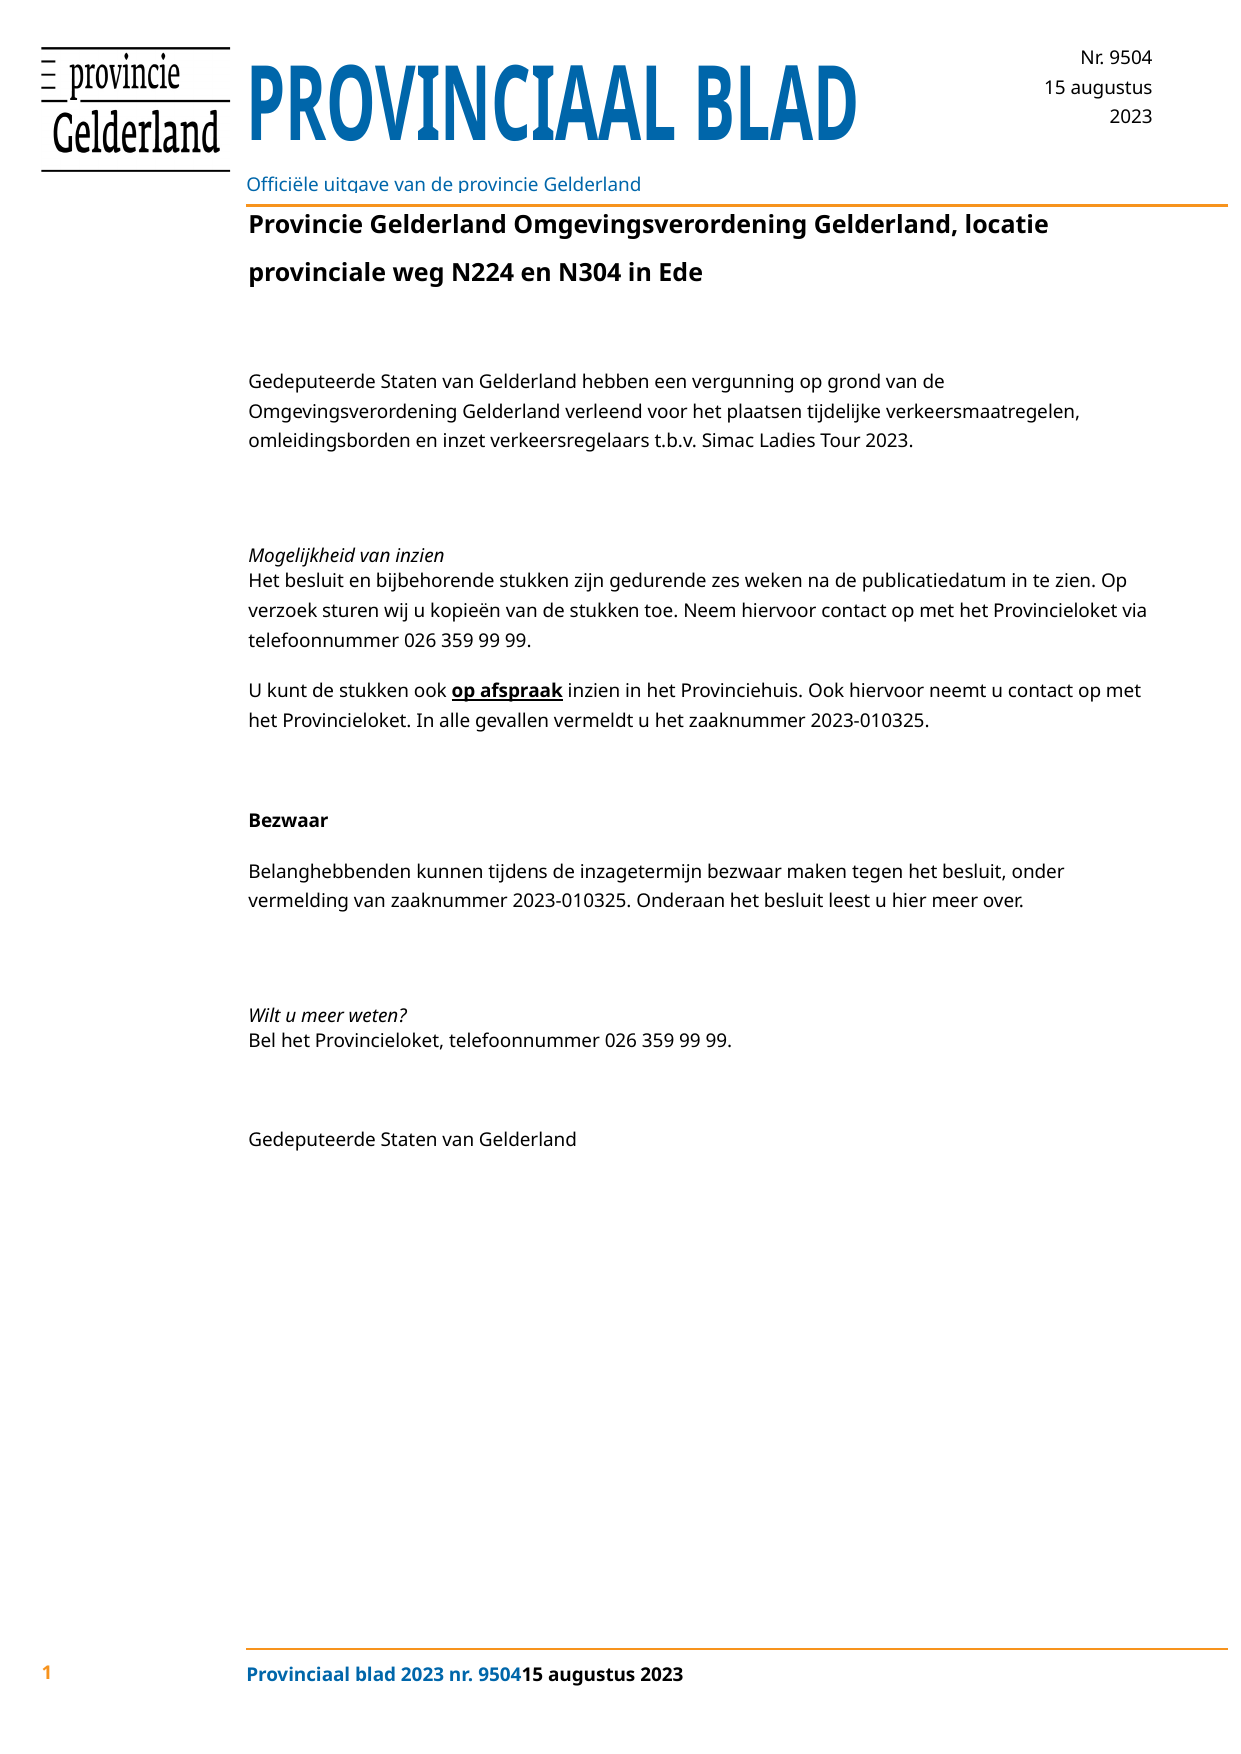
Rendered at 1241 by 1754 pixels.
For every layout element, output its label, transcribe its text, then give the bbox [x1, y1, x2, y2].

text Het besluit en bijbehorende stukken zijn gedurende zes weken na de publicatiedatum in te zien. Op verzoek sturen wij u kopieën van de stukken toe. Neem hiervoor contact op met het Provincieloket via telefoonnummer 026 359 99 99. [248, 568, 1152, 652]
text Gedeputeerde Staten van Gelderland hebben een vergunning op grond van de Omgevingsverordening Gelderland verleend voor het plaatsen tijdelijke verkeersmaatregelen, omleidingsborden en inzet verkeersregelaars t.b.v. Simac Ladies Tour 2023. [248, 368, 1152, 453]
text U kunt de stukken ook op afspraak inzien in het Provinciehuis. Ook hiervoor neemt u contact op met het Provincieloket. In alle gevallen vermeldt u het zaaknummer 2023-010325. [248, 677, 1152, 732]
picture [41, 47, 231, 172]
text Gedeputeerde Staten van Gelderland [248, 1126, 1152, 1152]
text Wilt u meer weten? [248, 1002, 1152, 1028]
text Mogelijkheid van inzien [248, 542, 1152, 568]
text Belanghebbenden kunnen tijdens de inzagetermijn bezwaar maken tegen het besluit, onder vermelding van zaaknummer 2023-010325. Onderaan het besluit leest u hier meer over. [248, 858, 1152, 913]
text Bezwaar [248, 808, 1152, 833]
text Provincie Gelderland Omgevingsverordening Gelderland, locatie provinciale weg N224 en N304 in Ede [248, 207, 1152, 288]
text Bel het Provincieloket, telefoonnummer 026 359 99 99. [248, 1028, 1152, 1053]
